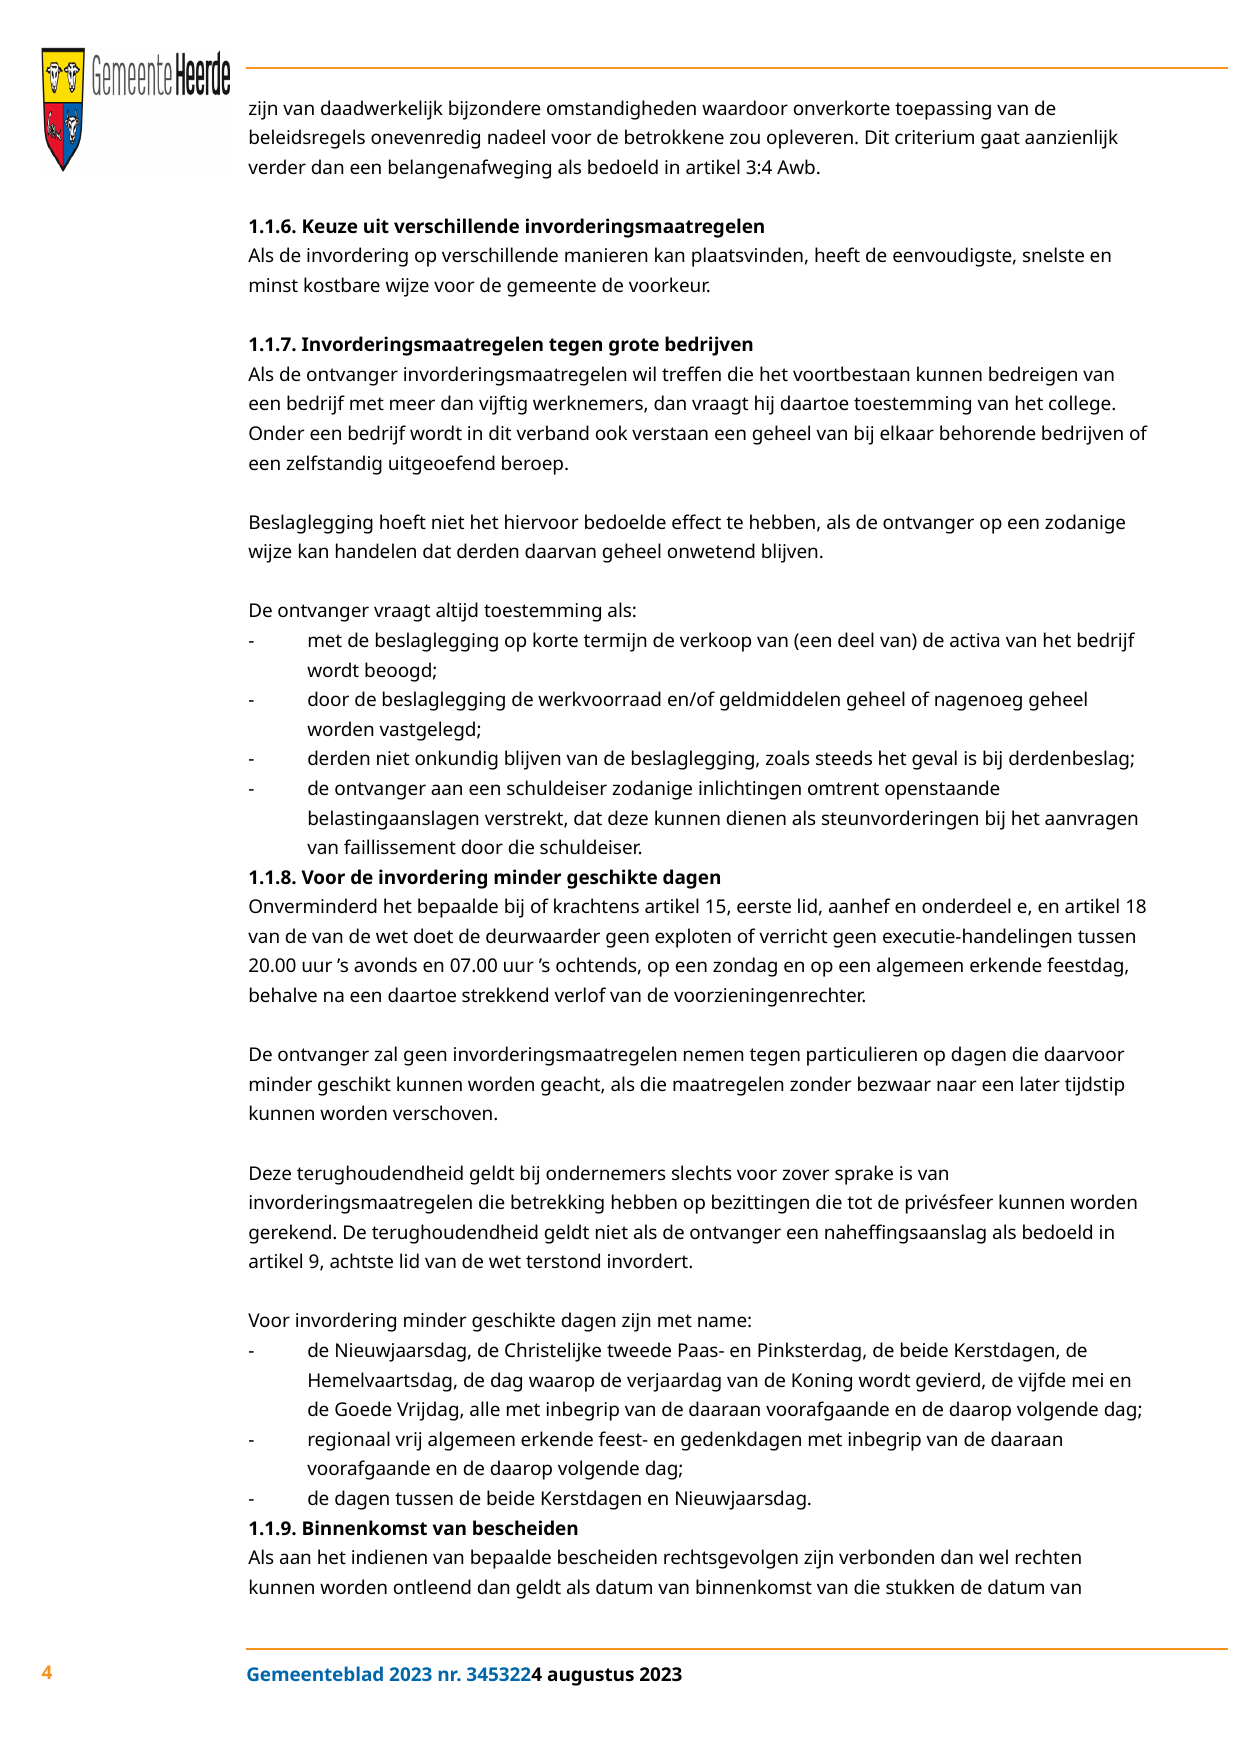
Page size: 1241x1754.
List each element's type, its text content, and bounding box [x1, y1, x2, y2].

text Als de invordering op verschillende manieren kan plaatsvinden, heeft de eenvoudigste, snelste en minst kostbare wijze voor de gemeente de voorkeur. [248, 243, 1152, 298]
list door de beslaglegging de werkvoorraad en/of geldmiddelen geheel of nagenoeg geheel worden vastgelegd; [248, 686, 1152, 742]
text zijn van daadwerkelijk bijzondere omstandigheden waardoor onverkorte toepassing van de beleidsregels onevenredig nadeel voor de betrokkene zou opleveren. Dit criterium gaat aanzienlijk verder dan een belangenafweging als bedoeld in artikel 3:4 Awb. [248, 95, 1152, 180]
list met de beslaglegging op korte termijn de verkoop van (een deel van) de activa van het bedrijf wordt beoogd; [248, 627, 1152, 683]
list regionaal vrij algemeen erkende feest- en gedenkdagen met inbegrip van de daaraan voorafgaande en de daarop volgende dag; [248, 1426, 1152, 1481]
list derden niet onkundig blijven van de beslaglegging, zoals steeds het geval is bij derdenbeslag; [248, 746, 1152, 771]
text Deze terughoudendheid geldt bij ondernemers slechts voor zover sprake is van invorderingsmaatregelen die betrekking hebben op bezittingen die tot de privésfeer kunnen worden gerekend. De terughoudendheid geldt niet als de ontvanger een naheffingsaanslag als bedoeld in artikel 9, achtste lid van de wet terstond invordert. [248, 1160, 1152, 1274]
list de dagen tussen de beide Kerstdagen en Nieuwjaarsdag. [248, 1485, 1152, 1511]
list de ontvanger aan een schuldeiser zodanige inlichtingen omtrent openstaande belastingaanslagen verstrekt, dat deze kunnen dienen als steunvorderingen bij het aanvragen van faillissement door die schuldeiser. [248, 775, 1152, 860]
text Als aan het indienen van bepaalde bescheiden rechtsgevolgen zijn verbonden dan wel rechten kunnen worden ontleend dan geldt als datum van binnenkomst van die stukken de datum van [248, 1544, 1152, 1600]
text Voor invordering minder geschikte dagen zijn met name: [248, 1308, 1152, 1333]
list de Nieuwjaarsdag, de Christelijke tweede Paas- en Pinksterdag, de beide Kerstdagen, de Hemelvaartsdag, de dag waarop de verjaardag van de Koning wordt gevierd, de vijfde mei en de Goede Vrijdag, alle met inbegrip van de daaraan voorafgaande en de daarop volgende dag; [248, 1337, 1152, 1422]
text 1.1.7. Invorderingsmaatregelen tegen grote bedrijven [248, 331, 1152, 357]
text Onverminderd het bepaalde bij of krachtens artikel 15, eerste lid, aanhef en onderdeel e, en artikel 18 van de van de wet doet de deurwaarder geen exploten of verricht geen executie-handelingen tussen 20.00 uur ’s avonds en 07.00 uur ’s ochtends, op een zondag en op een algemeen erkende feestdag, behalve na een daartoe strekkend verlof van de voorzieningenrechter. [248, 893, 1152, 1008]
picture [41, 47, 231, 172]
text De ontvanger vraagt altijd toestemming als: [248, 598, 1152, 623]
text 1.1.6. Keuze uit verschillende invorderingsmaatregelen [248, 213, 1152, 239]
text Beslaglegging hoeft niet het hiervoor bedoelde effect te hebben, als de ontvanger op een zodanige wijze kan handelen dat derden daarvan geheel onwetend blijven. [248, 509, 1152, 564]
text Als de ontvanger invorderingsmaatregelen wil treffen die het voortbestaan kunnen bedreigen van een bedrijf met meer dan vijftig werknemers, dan vraagt hij daartoe toestemming van het college. Onder een bedrijf wordt in dit verband ook verstaan een geheel van bij elkaar behorende bedrijven of een zelfstandig uitgeoefend beroep. [248, 361, 1152, 476]
text De ontvanger zal geen invorderingsmaatregelen nemen tegen particulieren op dagen die daarvoor minder geschikt kunnen worden geacht, als die maatregelen zonder bezwaar naar een later tijdstip kunnen worden verschoven. [248, 1041, 1152, 1126]
text 1.1.8. Voor de invordering minder geschikte dagen [248, 864, 1152, 890]
text 1.1.9. Binnenkomst van bescheiden [248, 1515, 1152, 1541]
